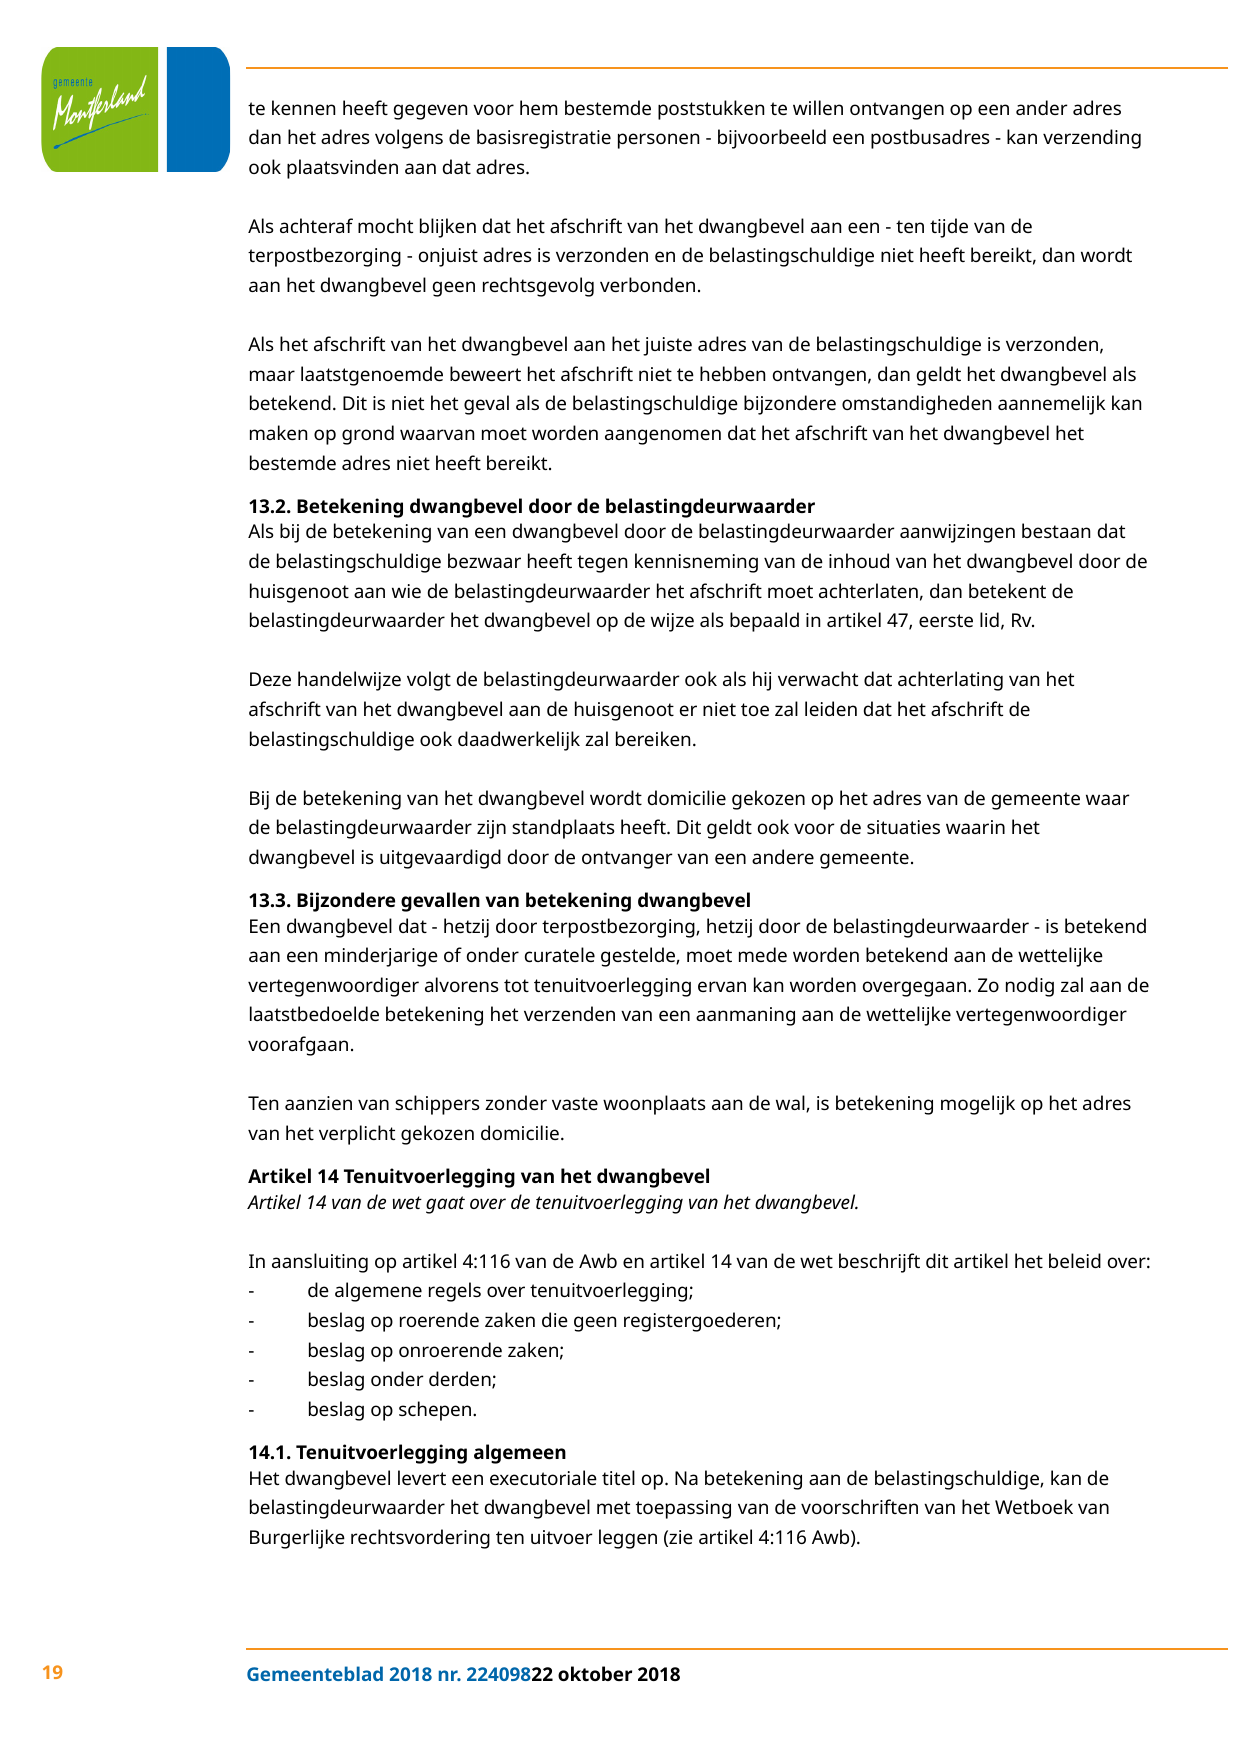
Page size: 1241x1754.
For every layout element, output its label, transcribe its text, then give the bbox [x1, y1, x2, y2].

text Deze handelwijze volgt de belastingdeurwaarder ook als hij verwacht dat achterlating van het afschrift van het dwangbevel aan de huisgenoot er niet toe zal leiden dat het afschrift de belastingschuldige ook daadwerkelijk zal bereiken. [248, 667, 1152, 751]
list de algemene regels over tenuitvoerlegging; [248, 1278, 1152, 1303]
picture [41, 47, 231, 172]
text Een dwangbevel dat - hetzij door terpostbezorging, hetzij door de belastingdeurwaarder - is betekend aan een minderjarige of onder curatele gestelde, moet mede worden betekend aan de wettelijke vertegenwoordiger alvorens tot tenuitvoerlegging ervan kan worden overgegaan. Zo nodig zal aan de laatstbedoelde betekening het verzenden van een aanmaning aan de wettelijke vertegenwoordiger voorafgaan. [248, 913, 1152, 1057]
list beslag onder derden; [248, 1366, 1152, 1392]
text 13.2. Betekening dwangbevel door de belastingdeurwaarder [248, 493, 1152, 519]
text Als het afschrift van het dwangbevel aan het juiste adres van de belastingschuldige is verzonden, maar laatstgenoemde beweert het afschrift niet te hebben ontvangen, dan geldt het dwangbevel als betekend. Dit is niet het geval als de belastingschuldige bijzondere omstandigheden aannemelijk kan maken op grond waarvan moet worden aangenomen dat het afschrift van het dwangbevel het bestemde adres niet heeft bereikt. [248, 331, 1152, 476]
text Bij de betekening van het dwangbevel wordt domicilie gekozen op het adres van de gemeente waar de belastingdeurwaarder zijn standplaats heeft. Dit geldt ook voor de situaties waarin het dwangbevel is uitgevaardigd door de ontvanger van een andere gemeente. [248, 785, 1152, 870]
text Het dwangbevel levert een executoriale titel op. Na betekening aan de belastingschuldige, kan de belastingdeurwaarder het dwangbevel met toepassing van de voorschriften van het Wetboek van Burgerlijke rechtsvordering ten uitvoer leggen (zie artikel 4:116 Awb). [248, 1465, 1152, 1550]
text Als bij de betekening van een dwangbevel door de belastingdeurwaarder aanwijzingen bestaan dat de belastingschuldige bezwaar heeft tegen kennisneming van de inhoud van het dwangbevel door de huisgenoot aan wie de belastingdeurwaarder het afschrift moet achterlaten, dan betekent de belastingdeurwaarder het dwangbevel op de wijze als bepaald in artikel 47, eerste lid, Rv. [248, 519, 1152, 633]
text Artikel 14 Tenuitvoerlegging van het dwangbevel [248, 1163, 1152, 1189]
text Artikel 14 van de wet gaat over de tenuitvoerlegging van het dwangbevel. [248, 1189, 1152, 1214]
list beslag op onroerende zaken; [248, 1337, 1152, 1362]
text 14.1. Tenuitvoerlegging algemeen [248, 1439, 1152, 1465]
text Als achteraf mocht blijken dat het afschrift van het dwangbevel aan een - ten tijde van de terpostbezorging - onjuist adres is verzonden en de belastingschuldige niet heeft bereikt, dan wordt aan het dwangbevel geen rechtsgevolg verbonden. [248, 213, 1152, 298]
text te kennen heeft gegeven voor hem bestemde poststukken te willen ontvangen op een ander adres dan het adres volgens de basisregistratie personen - bijvoorbeeld een postbusadres - kan verzending ook plaatsvinden aan dat adres. [248, 95, 1152, 180]
list beslag op schepen. [248, 1396, 1152, 1422]
list beslag op roerende zaken die geen registergoederen; [248, 1307, 1152, 1333]
text Ten aanzien van schippers zonder vaste woonplaats aan de wal, is betekening mogelijk op het adres van het verplicht gekozen domicilie. [248, 1090, 1152, 1146]
text 13.3. Bijzondere gevallen van betekening dwangbevel [248, 887, 1152, 913]
text In aansluiting op artikel 4:116 van de Awb en artikel 14 van de wet beschrijft dit artikel het beleid over: [248, 1248, 1152, 1274]
